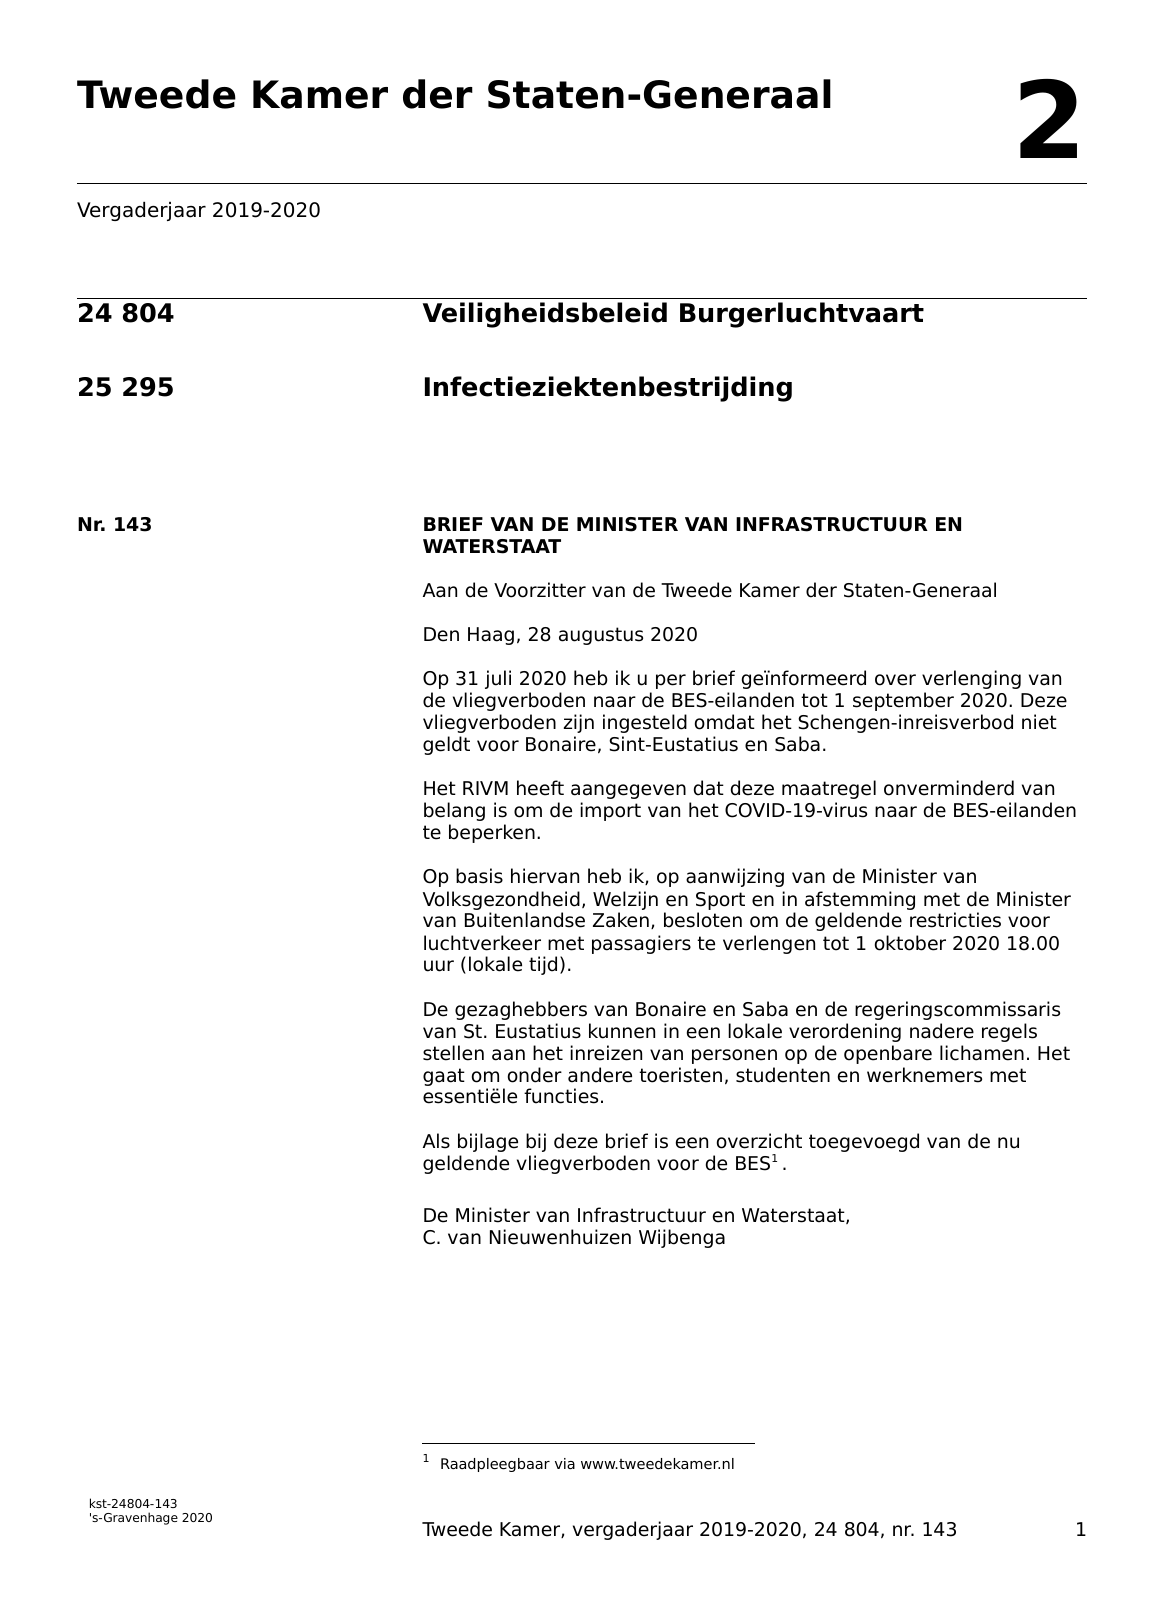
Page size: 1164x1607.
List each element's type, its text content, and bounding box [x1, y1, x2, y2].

subtitle 24 804 Veiligheidsbeleid Burgerluchtvaart [77, 299, 1087, 329]
text Den Haag, 28 augustus 2020 [422, 624, 1087, 646]
text De gezaghebbers van Bonaire en Saba en de regeringscommissaris van St. Eustatius kunnen in een lokale verordening nadere regels stellen aan het inreizen van personen op de openbare lichamen. Het gaat om onder andere toeristen, studenten en werknemers met essentiële functies. [422, 998, 1087, 1108]
table_cell Vergaderjaar 2019-2020 [77, 184, 1087, 298]
text 's-Gravenhage 2020 [88, 1511, 323, 1525]
text Op 31 juli 2020 heb ik u per brief geïnformeerd over verlenging van de vliegverboden naar de BES-eilanden tot 1 september 2020. Deze vliegverboden zijn ingesteld omdat het Schengen-inreisverbod niet geldt voor Bonaire, Sint-Eustatius en Saba. [422, 668, 1087, 756]
text kst-24804-143 [88, 1497, 323, 1511]
table_header Tweede Kamer der Staten-Generaal [77, 59, 886, 183]
text Als bijlage bij deze brief is een overzicht toegevoegd van de nu geldende vliegverboden voor de BES. [422, 1131, 1087, 1174]
subtitle 25 295 Infectieziektenbestrijding [77, 373, 1087, 403]
text Aan de Voorzitter van de Tweede Kamer der Staten-Generaal [422, 580, 1087, 602]
text De Minister van Infrastructuur en Waterstaat, C. van Nieuwenhuizen Wijbenga [422, 1204, 1087, 1248]
table_header 2 [886, 59, 1087, 183]
subtitle Nr. 143 BRIEF VAN DE MINISTER VAN INFRASTRUCTUUR EN WATERSTAAT [77, 514, 1087, 558]
text Het RIVM heeft aangegeven dat deze maatregel onverminderd van belang is om de import van het COVID-19-virus naar de BES-eilanden te beperken. [422, 778, 1087, 844]
text Raadpleegbaar via www.tweedekamer.nl [422, 1452, 1087, 1474]
text Op basis hiervan heb ik, op aanwijzing van de Minister van Volksgezondheid, Welzijn en Sport en in afstemming met de Minister van Buitenlandse Zaken, besloten om de geldende restricties voor luchtverkeer met passagiers te verlengen tot 1 oktober 2020 18.00 uur (lokale tijd). [422, 866, 1087, 976]
